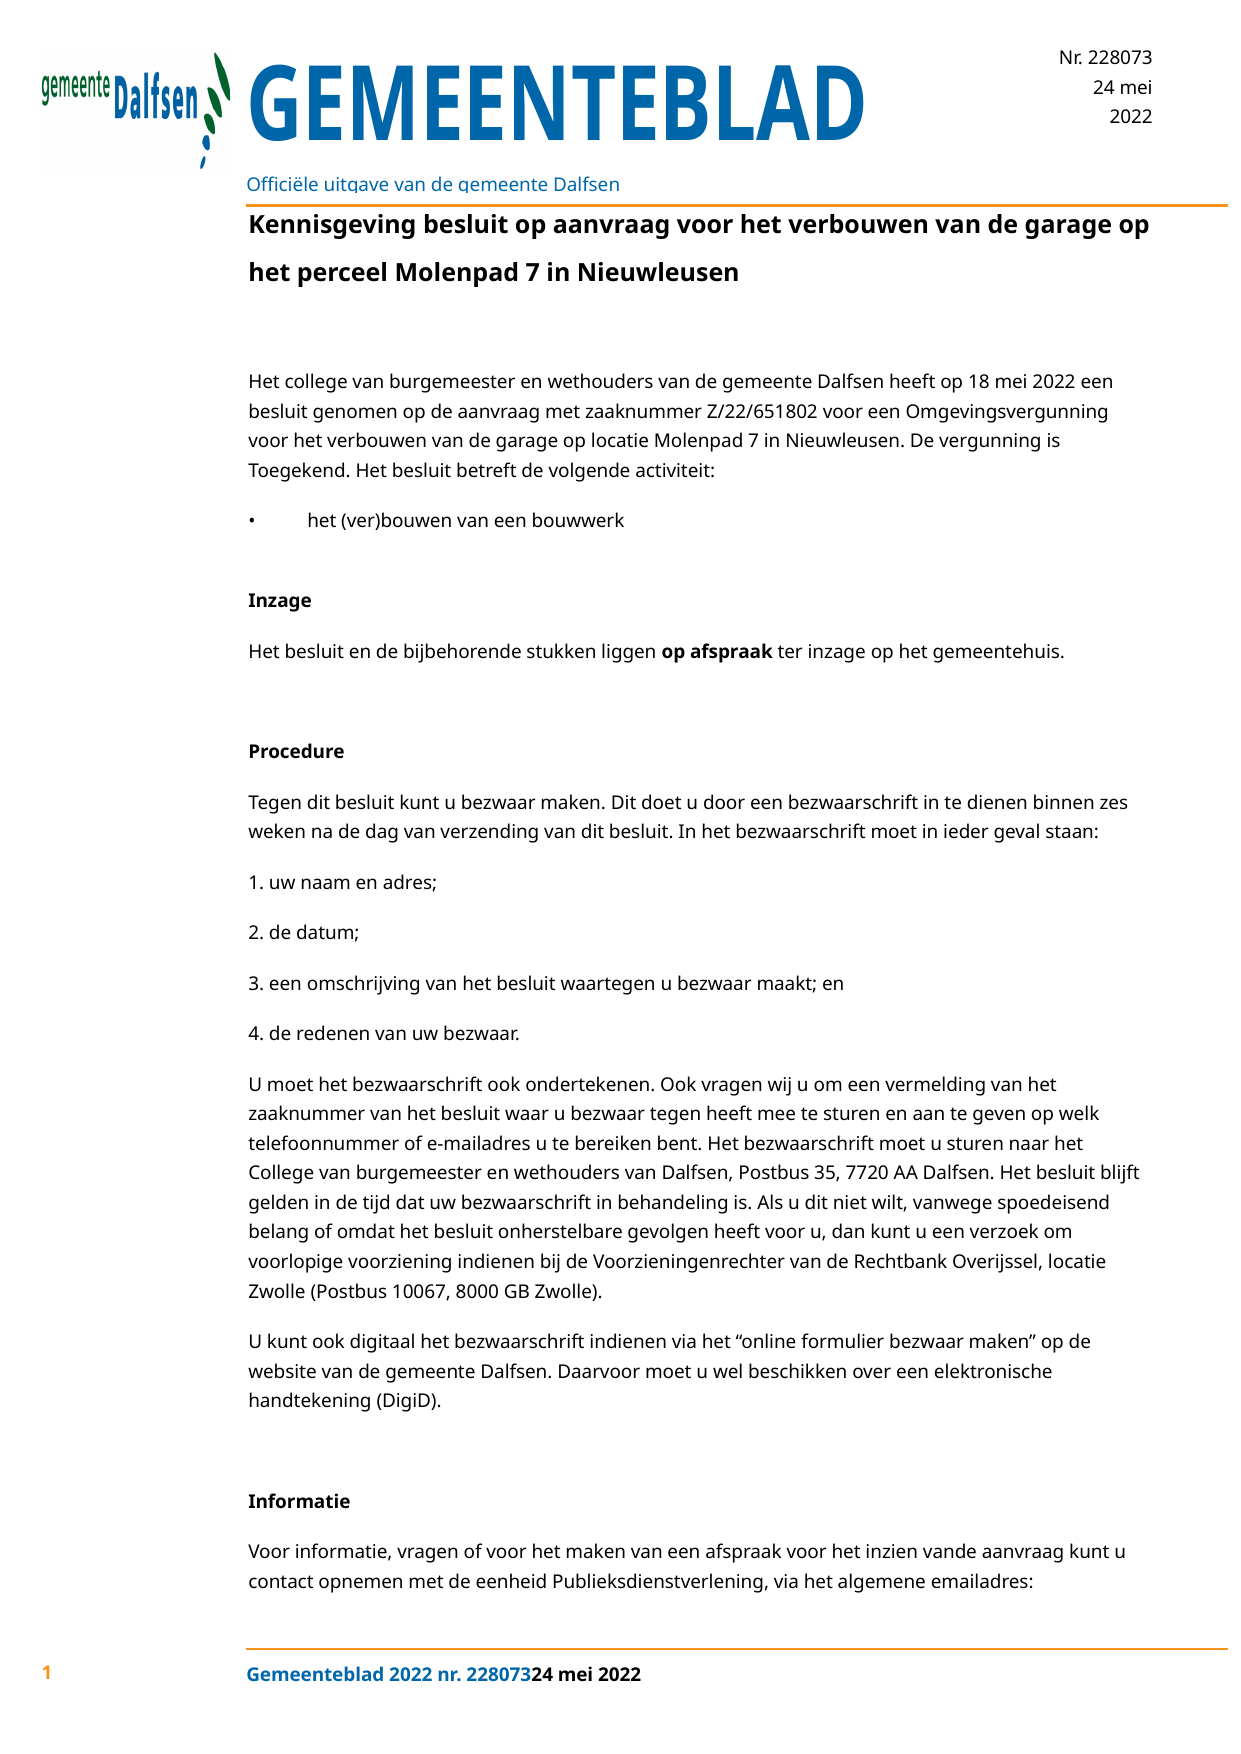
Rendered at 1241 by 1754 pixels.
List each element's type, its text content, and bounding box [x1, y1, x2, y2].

text Informatie [248, 1488, 1152, 1514]
text Inzage [248, 587, 1152, 613]
picture [41, 47, 231, 172]
text Voor informatie, vragen of voor het maken van een afspraak voor het inzien vande aanvraag kunt u contact opnemen met de eenheid Publieksdienstverlening, via het algemene emailadres: [248, 1539, 1152, 1594]
text U kunt ook digitaal het bezwaarschrift indienen via het “online formulier bezwaar maken” op de website van de gemeente Dalfsen. Daarvoor moet u wel beschikken over een elektronische handtekening (DigiD). [248, 1328, 1152, 1413]
text 1. uw naam en adres; [248, 869, 1152, 895]
text U moet het bezwaarschrift ook ondertekenen. Ook vragen wij u om een vermelding van het zaaknummer van het besluit waar u bezwaar tegen heeft mee te sturen en aan te geven op welk telefoonnummer of e-mailadres u te bereiken bent. Het bezwaarschrift moet u sturen naar het College van burgemeester en wethouders van Dalfsen, Postbus 35, 7720 AA Dalfsen. Het besluit blijft gelden in de tijd dat uw bezwaarschrift in behandeling is. Als u dit niet wilt, vanwege spoedeisend belang of omdat het besluit onherstelbare gevolgen heeft voor u, dan kunt u een verzoek om voorlopige voorziening indienen bij de Voorzieningenrechter van de Rechtbank Overijssel, locatie Zwolle (Postbus 10067, 8000 GB Zwolle). [248, 1071, 1152, 1304]
text Procedure [248, 739, 1152, 764]
text 2. de datum; [248, 919, 1152, 945]
text 4. de redenen van uw bezwaar. [248, 1020, 1152, 1046]
text Tegen dit besluit kunt u bezwaar maken. Dit doet u door een bezwaarschrift in te dienen binnen zes weken na de dag van verzending van dit besluit. In het bezwaarschrift moet in ieder geval staan: [248, 789, 1152, 844]
text Kennisgeving besluit op aanvraag voor het verbouwen van de garage op het perceel Molenpad 7 in Nieuwleusen [248, 207, 1152, 288]
text 3. een omschrijving van het besluit waartegen u bezwaar maakt; en [248, 970, 1152, 996]
text Het besluit en de bijbehorende stukken liggen op afspraak ter inzage op het gemeentehuis. [248, 638, 1152, 664]
text Het college van burgemeester en wethouders van de gemeente Dalfsen heeft op 18 mei 2022 een besluit genomen op de aanvraag met zaaknummer Z/22/651802 voor een Omgevingsvergunning voor het verbouwen van de garage op locatie Molenpad 7 in Nieuwleusen. De vergunning is Toegekend. Het besluit betreft de volgende activiteit: [248, 368, 1152, 483]
list het (ver)bouwen van een bouwwerk [248, 507, 1152, 533]
